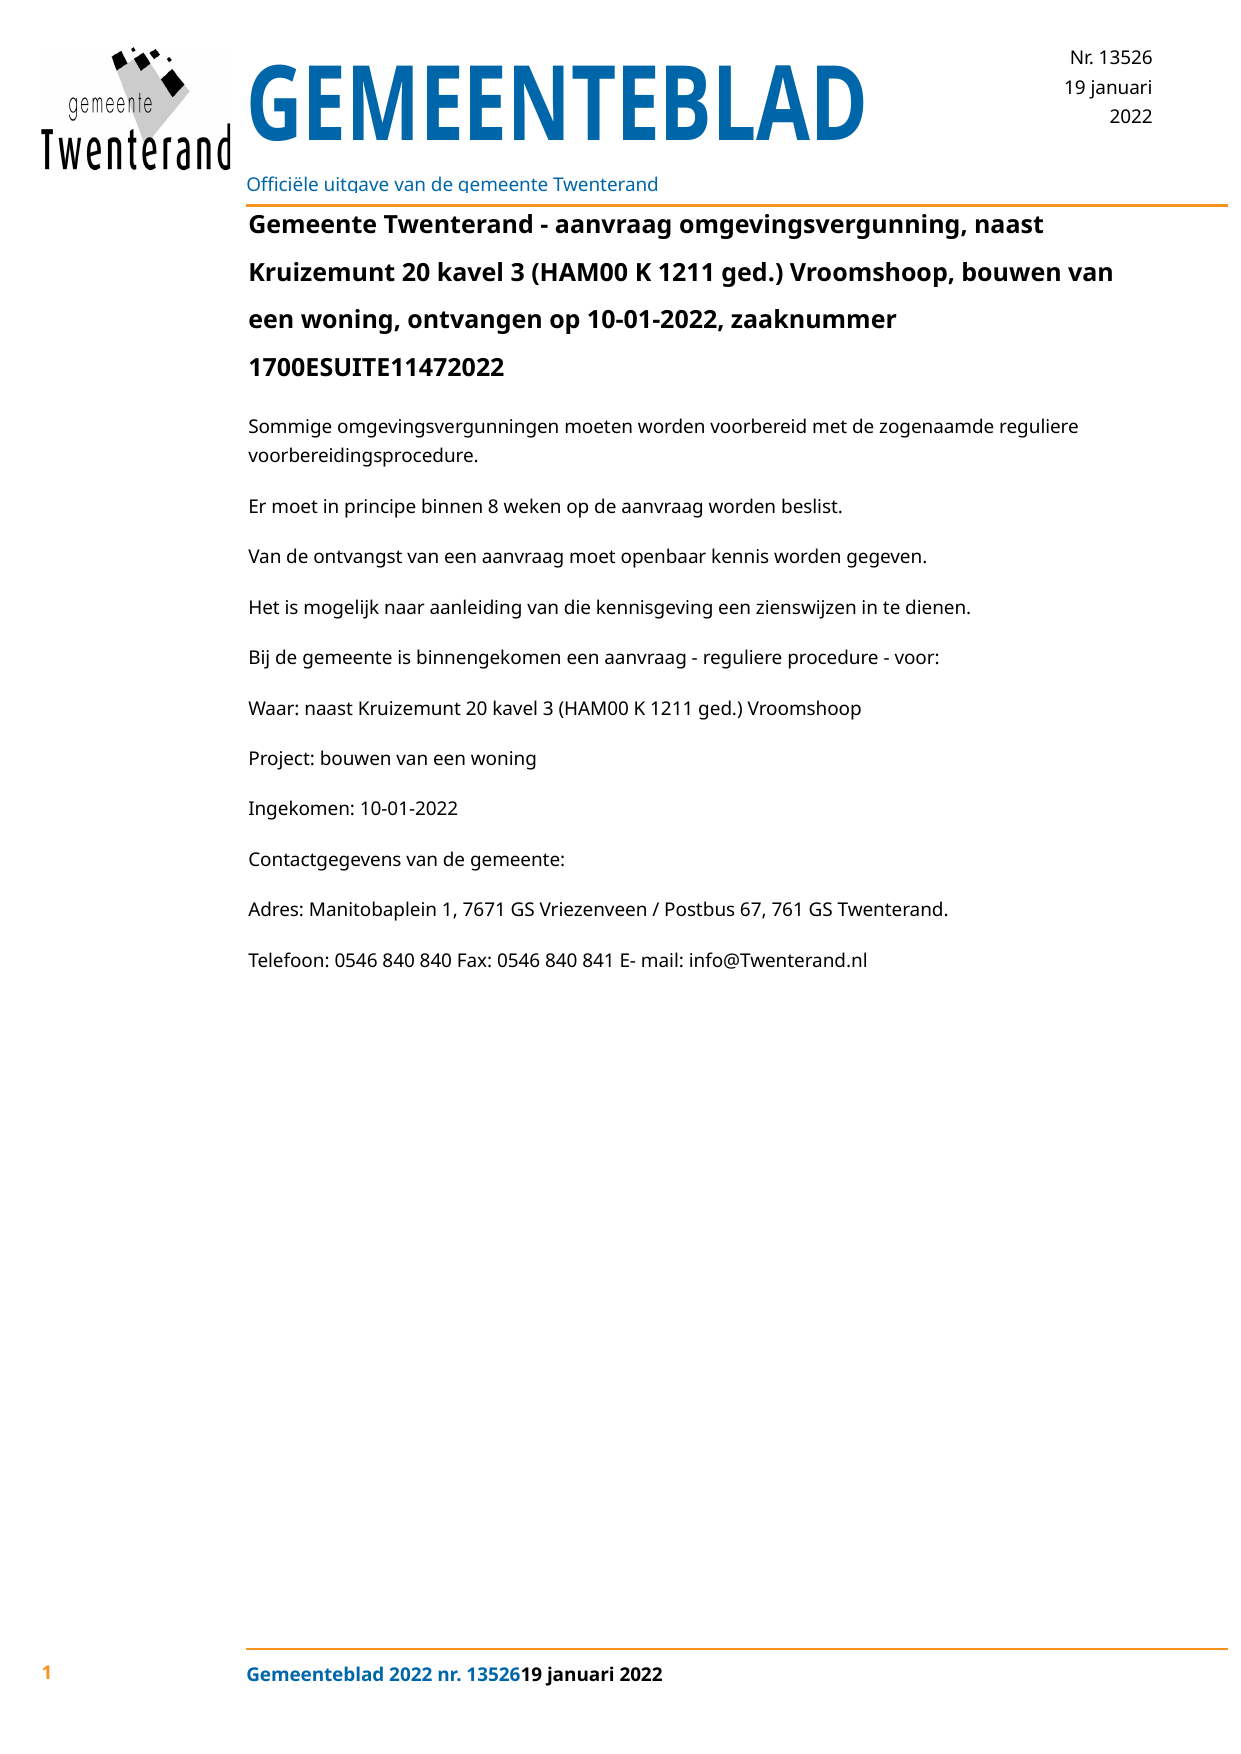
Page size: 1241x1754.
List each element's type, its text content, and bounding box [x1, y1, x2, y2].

text Sommige omgevingsvergunningen moeten worden voorbereid met de zogenaamde reguliere voorbereidingsprocedure. [248, 413, 1152, 468]
text Bij de gemeente is binnengekomen een aanvraag - reguliere procedure - voor: [248, 644, 1152, 670]
text Er moet in principe binnen 8 weken op de aanvraag worden beslist. [248, 493, 1152, 519]
text Van de ontvangst van een aanvraag moet openbaar kennis worden gegeven. [248, 543, 1152, 569]
picture [41, 47, 231, 172]
text Project: bouwen van een woning [248, 745, 1152, 771]
text Ingekomen: 10-01-2022 [248, 796, 1152, 821]
text Gemeente Twenterand - aanvraag omgevingsvergunning, naast Kruizemunt 20 kavel 3 (HAM00 K 1211 ged.) Vroomshoop, bouwen van een woning, ontvangen op 10-01-2022, zaaknummer 1700ESUITE11472022 [248, 207, 1152, 384]
text Het is mogelijk naar aanleiding van die kennisgeving een zienswijzen in te dienen. [248, 594, 1152, 620]
text Waar: naast Kruizemunt 20 kavel 3 (HAM00 K 1211 ged.) Vroomshoop [248, 695, 1152, 721]
text Adres: Manitobaplein 1, 7671 GS Vriezenveen / Postbus 67, 761 GS Twenterand. [248, 896, 1152, 922]
text Contactgegevens van de gemeente: [248, 846, 1152, 872]
text Telefoon: 0546 840 840 Fax: 0546 840 841 E- mail: info@Twenterand.nl [248, 947, 1152, 973]
